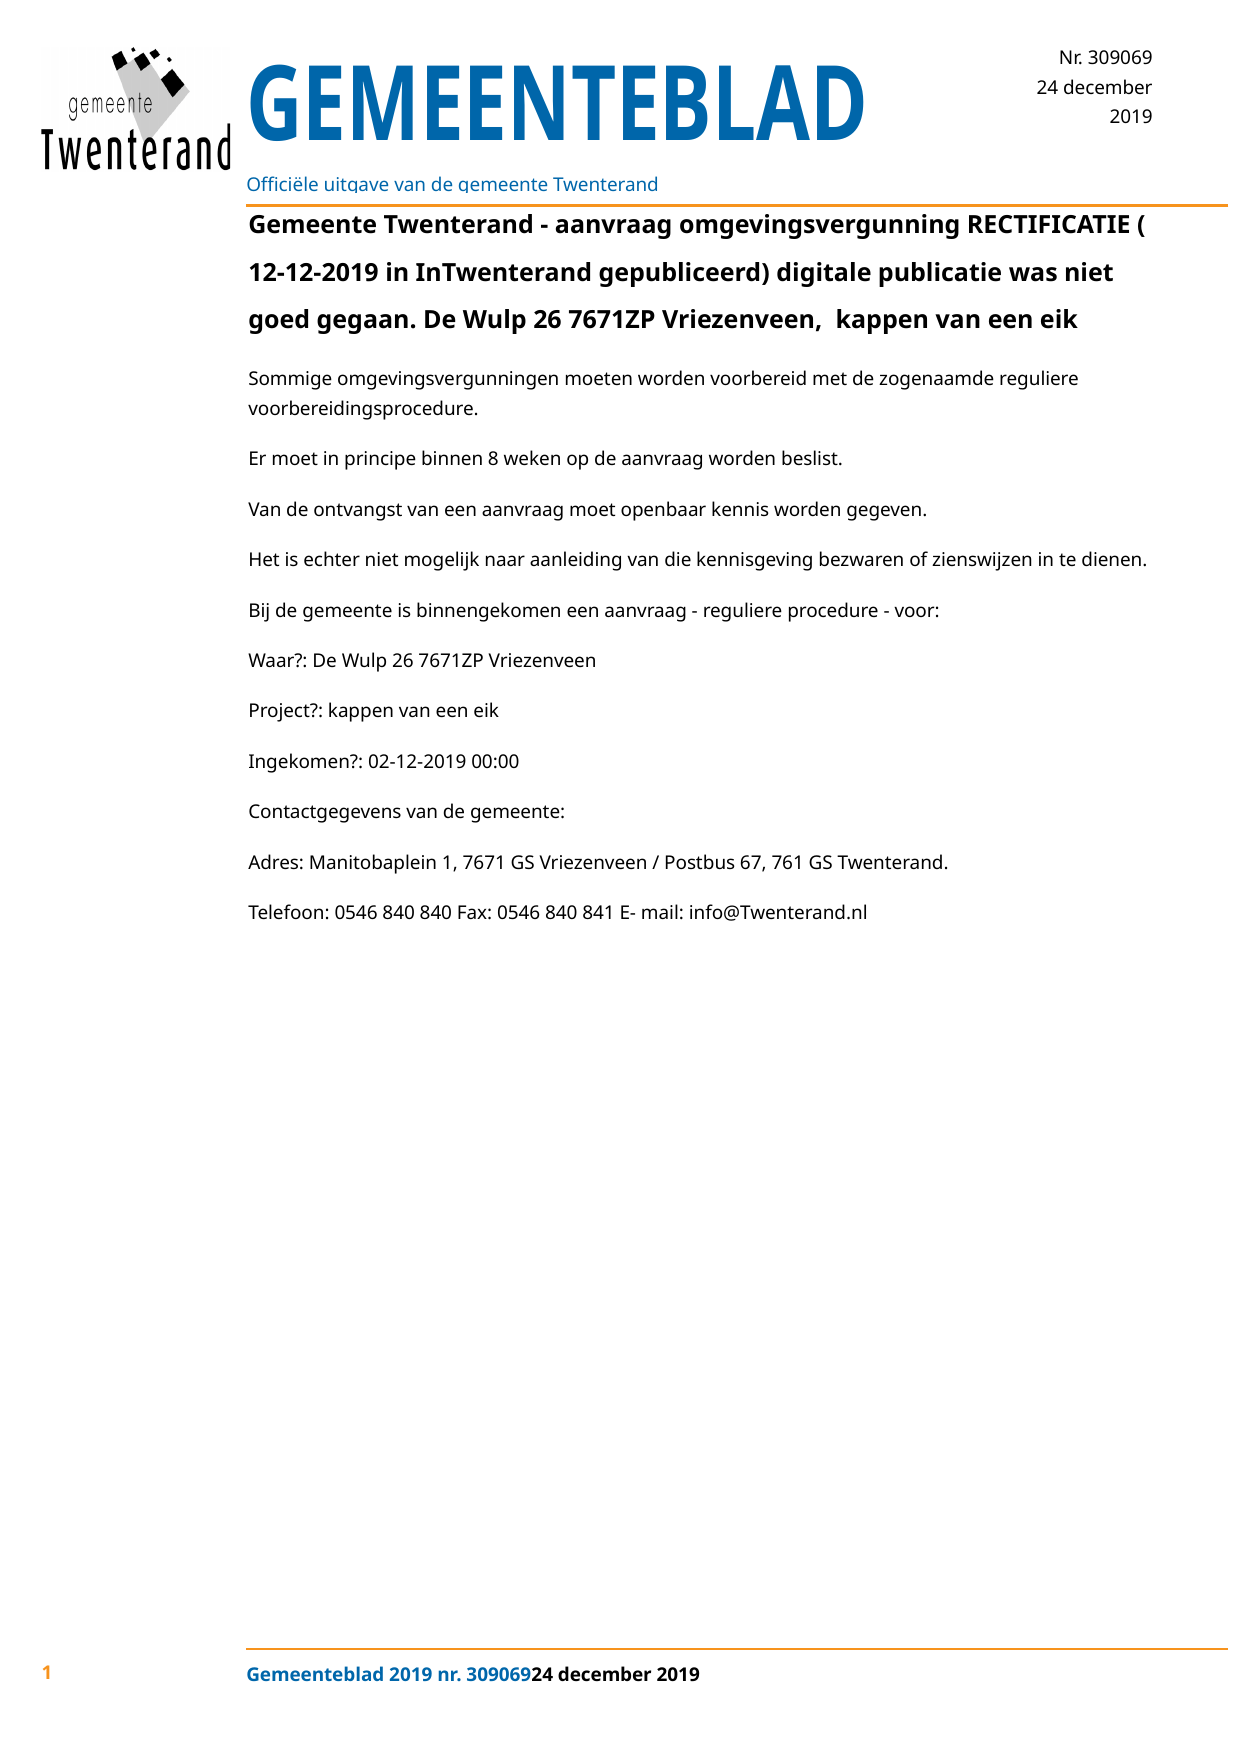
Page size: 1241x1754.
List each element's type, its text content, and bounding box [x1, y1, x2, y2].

text Adres: Manitobaplein 1, 7671 GS Vriezenveen / Postbus 67, 761 GS Twenterand. [248, 849, 1152, 874]
text Telefoon: 0546 840 840 Fax: 0546 840 841 E- mail: info@Twenterand.nl [248, 899, 1152, 925]
text Bij de gemeente is binnengekomen een aanvraag - reguliere procedure - voor: [248, 597, 1152, 622]
text Sommige omgevingsvergunningen moeten worden voorbereid met de zogenaamde reguliere voorbereidingsprocedure. [248, 366, 1152, 421]
text Waar?: De Wulp 26 7671ZP Vriezenveen [248, 647, 1152, 673]
text Er moet in principe binnen 8 weken op de aanvraag worden beslist. [248, 446, 1152, 471]
text Project?: kappen van een eik [248, 698, 1152, 723]
text Gemeente Twenterand - aanvraag omgevingsvergunning RECTIFICATIE ( 12-12-2019 in InTwenterand gepubliceerd) digitale publicatie was niet goed gegaan. De Wulp 26 7671ZP Vriezenveen, kappen van een eik [248, 207, 1152, 336]
picture [41, 47, 231, 172]
text Contactgegevens van de gemeente: [248, 798, 1152, 824]
text Ingekomen?: 02-12-2019 00:00 [248, 748, 1152, 774]
text Het is echter niet mogelijk naar aanleiding van die kennisgeving bezwaren of zienswijzen in te dienen. [248, 546, 1152, 572]
text Van de ontvangst van een aanvraag moet openbaar kennis worden gegeven. [248, 496, 1152, 522]
